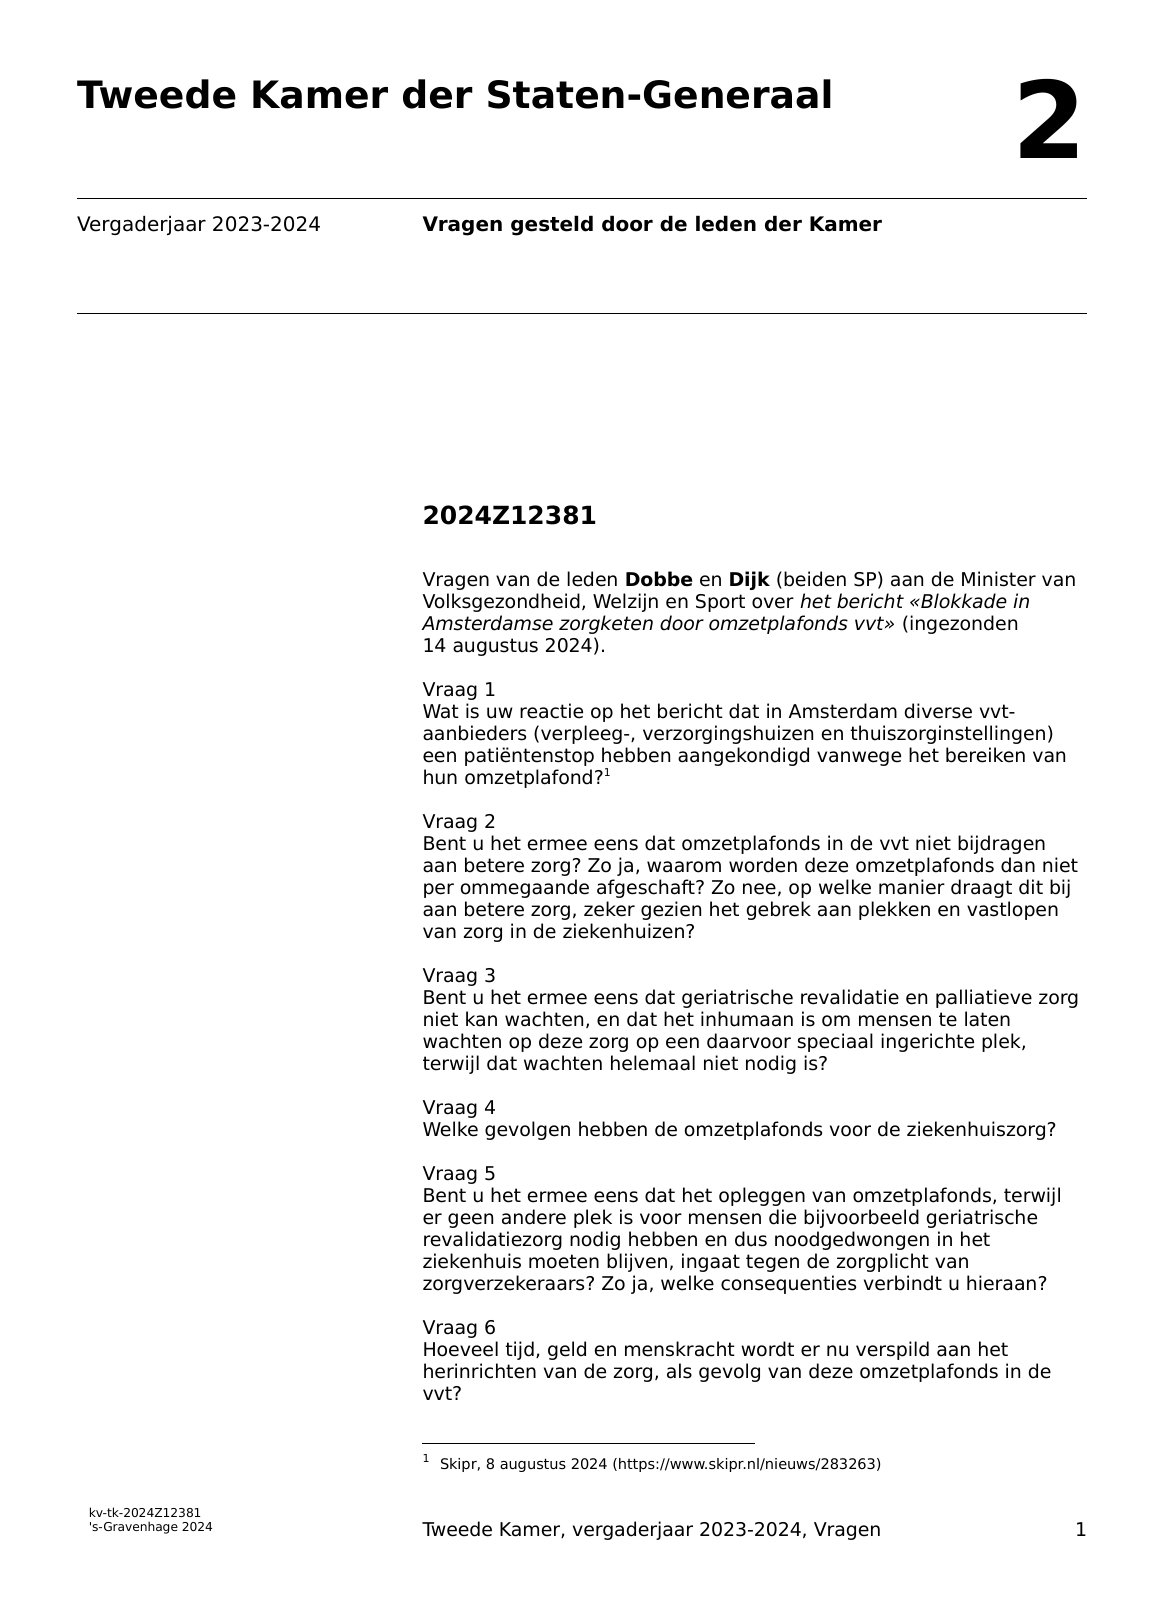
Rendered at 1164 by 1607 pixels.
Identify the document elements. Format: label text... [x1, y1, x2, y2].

text Vraag 2 [422, 811, 1087, 833]
text Vragen van de leden Dobbe en Dijk (beiden SP) aan de Minister van Volksgezondheid, Welzijn en Sport over het bericht «Blokkade in Amsterdamse zorgketen door omzetplafonds vvt» (ingezonden 14 augustus 2024). [422, 569, 1087, 657]
text kv-tk-2024Z12381 [88, 1506, 323, 1520]
text Wat is uw reactie op het bericht dat in Amsterdam diverse vvt-aanbieders (verpleeg-, verzorgingshuizen en thuiszorginstellingen) een patiëntenstop hebben aangekondigd vanwege het bereiken van hun omzetplafond? [422, 701, 1087, 789]
table_header Tweede Kamer der Staten-Generaal [77, 59, 886, 198]
text Skipr, 8 augustus 2024 (https://www.skipr.nl/nieuws/283263) [422, 1452, 1087, 1474]
text Vraag 3 [422, 965, 1087, 987]
text Vraag 1 [422, 679, 1087, 701]
text Welke gevolgen hebben de omzetplafonds voor de ziekenhuiszorg? [422, 1119, 1087, 1141]
text 's-Gravenhage 2024 [88, 1520, 323, 1534]
table_cell Vergaderjaar 2023-2024 [77, 199, 422, 313]
text 2024Z12381 [422, 501, 1087, 531]
text Bent u het ermee eens dat omzetplafonds in de vvt niet bijdragen aan betere zorg? Zo ja, waarom worden deze omzetplafonds dan niet per ommegaande afgeschaft? Zo nee, op welke manier draagt dit bij aan betere zorg, zeker gezien het gebrek aan plekken en vastlopen van zorg in de ziekenhuizen? [422, 833, 1087, 943]
table_header 2 [886, 59, 1087, 198]
text Bent u het ermee eens dat geriatrische revalidatie en palliatieve zorg niet kan wachten, en dat het inhumaan is om mensen te laten wachten op deze zorg op een daarvoor speciaal ingerichte plek, terwijl dat wachten helemaal niet nodig is? [422, 987, 1087, 1075]
text Vraag 5 [422, 1163, 1087, 1185]
text Vraag 6 [422, 1317, 1087, 1339]
text Bent u het ermee eens dat het opleggen van omzetplafonds, terwijl er geen andere plek is voor mensen die bijvoorbeeld geriatrische revalidatiezorg nodig hebben en dus noodgedwongen in het ziekenhuis moeten blijven, ingaat tegen de zorgplicht van zorgverzekeraars? Zo ja, welke consequenties verbindt u hieraan? [422, 1185, 1087, 1295]
table_cell Vragen gesteld door de leden der Kamer [422, 199, 1087, 313]
text Hoeveel tijd, geld en menskracht wordt er nu verspild aan het herinrichten van de zorg, als gevolg van deze omzetplafonds in de vvt? [422, 1339, 1087, 1405]
text Vraag 4 [422, 1097, 1087, 1119]
